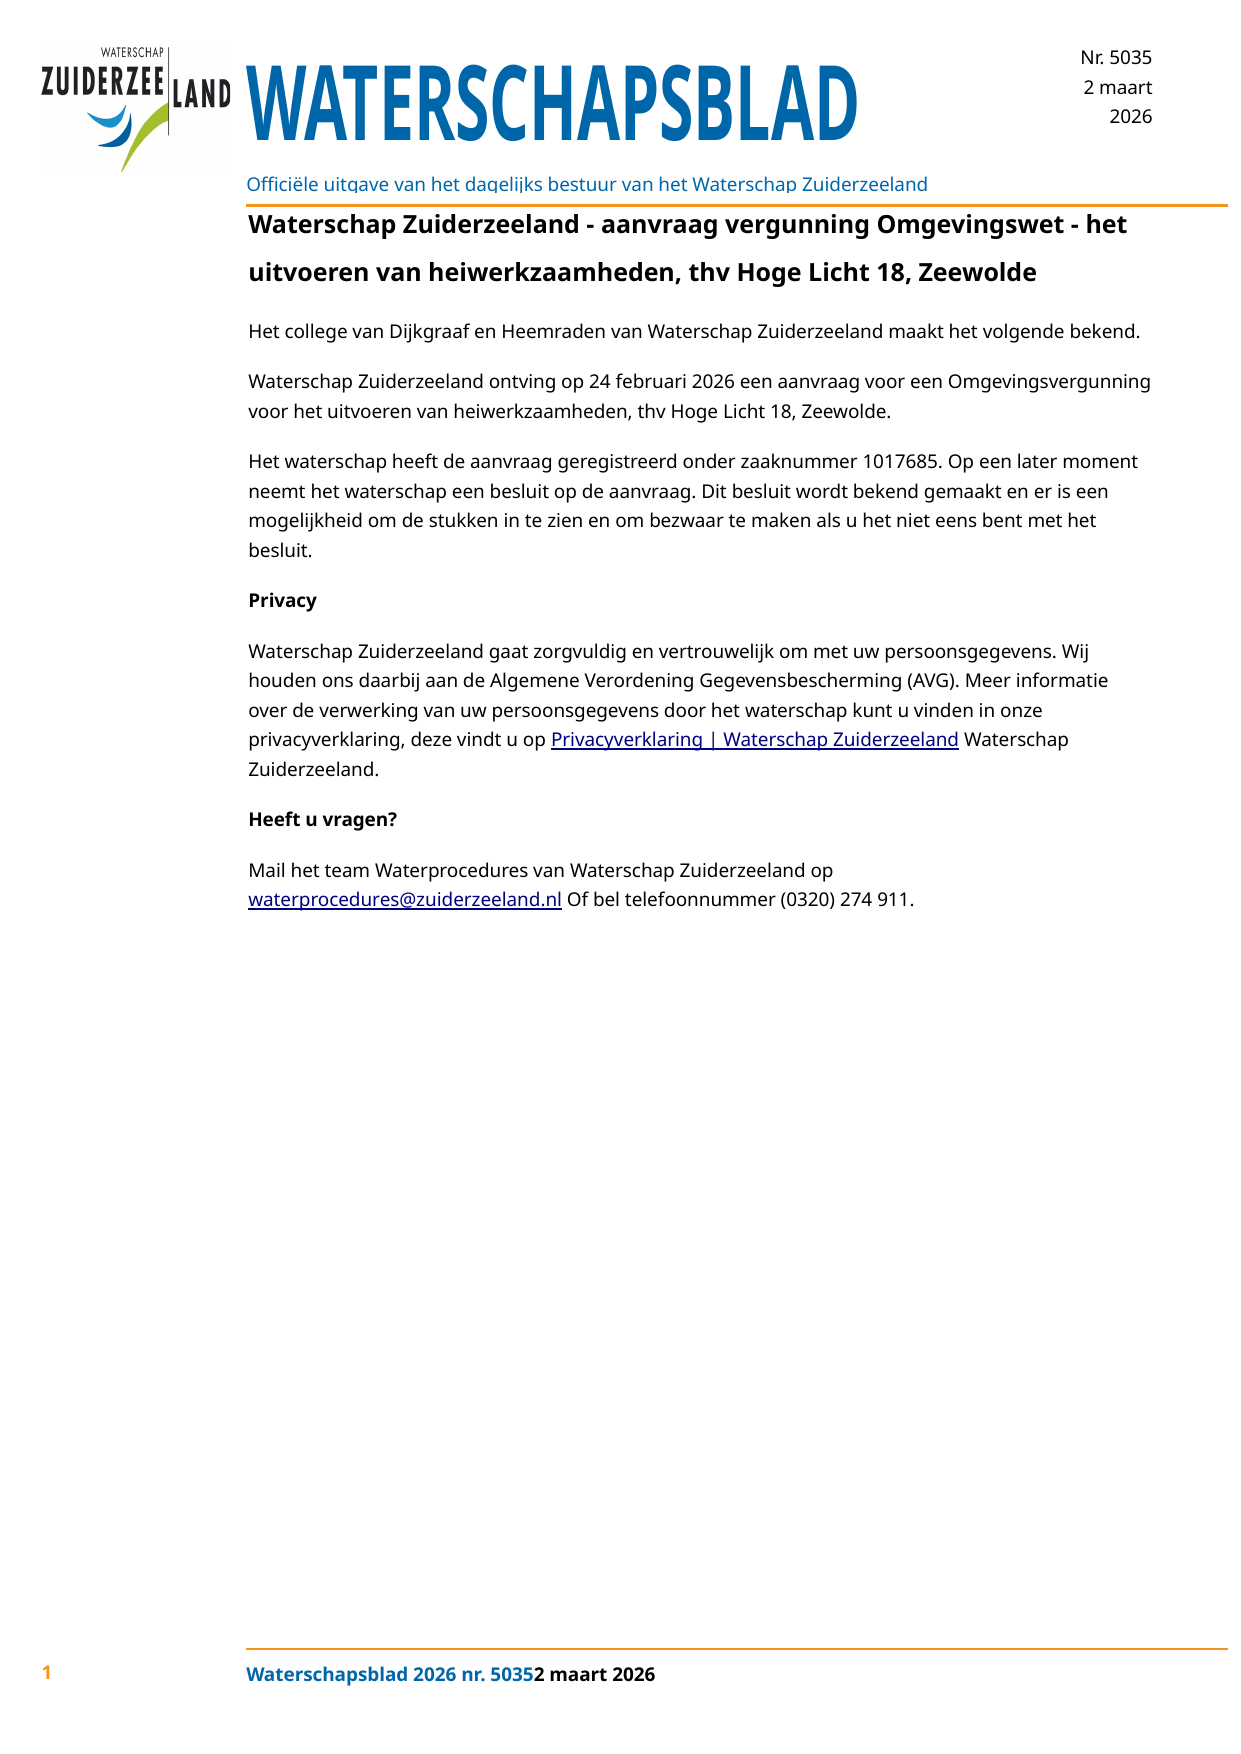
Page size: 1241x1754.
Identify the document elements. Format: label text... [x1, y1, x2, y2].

text Privacy [248, 587, 1152, 613]
picture [41, 47, 231, 172]
text Het waterschap heeft de aanvraag geregistreerd onder zaaknummer 1017685. Op een later moment neemt het waterschap een besluit op de aanvraag. Dit besluit wordt bekend gemaakt en er is een mogelijkheid om de stukken in te zien en om bezwaar te maken als u het niet eens bent met het besluit. [248, 448, 1152, 563]
text Mail het team Waterprocedures van Waterschap Zuiderzeeland op waterprocedures@zuiderzeeland.nl Of bel telefoonnummer (0320) 274 911. [248, 857, 1152, 912]
text Heeft u vragen? [248, 807, 1152, 832]
text Het college van Dijkgraaf en Heemraden van Waterschap Zuiderzeeland maakt het volgende bekend. [248, 318, 1152, 344]
text Waterschap Zuiderzeeland gaat zorgvuldig en vertrouwelijk om met uw persoonsgegevens. Wij houden ons daarbij aan de Algemene Verordening Gegevensbescherming (AVG). Meer informatie over de verwerking van uw persoonsgegevens door het waterschap kunt u vinden in onze privacyverklaring, deze vindt u op Privacyverklaring | Waterschap Zuiderzeeland Waterschap Zuiderzeeland. [248, 638, 1152, 782]
text Waterschap Zuiderzeeland - aanvraag vergunning Omgevingswet - het uitvoeren van heiwerkzaamheden, thv Hoge Licht 18, Zeewolde [248, 207, 1152, 288]
text Waterschap Zuiderzeeland ontving op 24 februari 2026 een aanvraag voor een Omgevingsvergunning voor het uitvoeren van heiwerkzaamheden, thv Hoge Licht 18, Zeewolde. [248, 368, 1152, 424]
